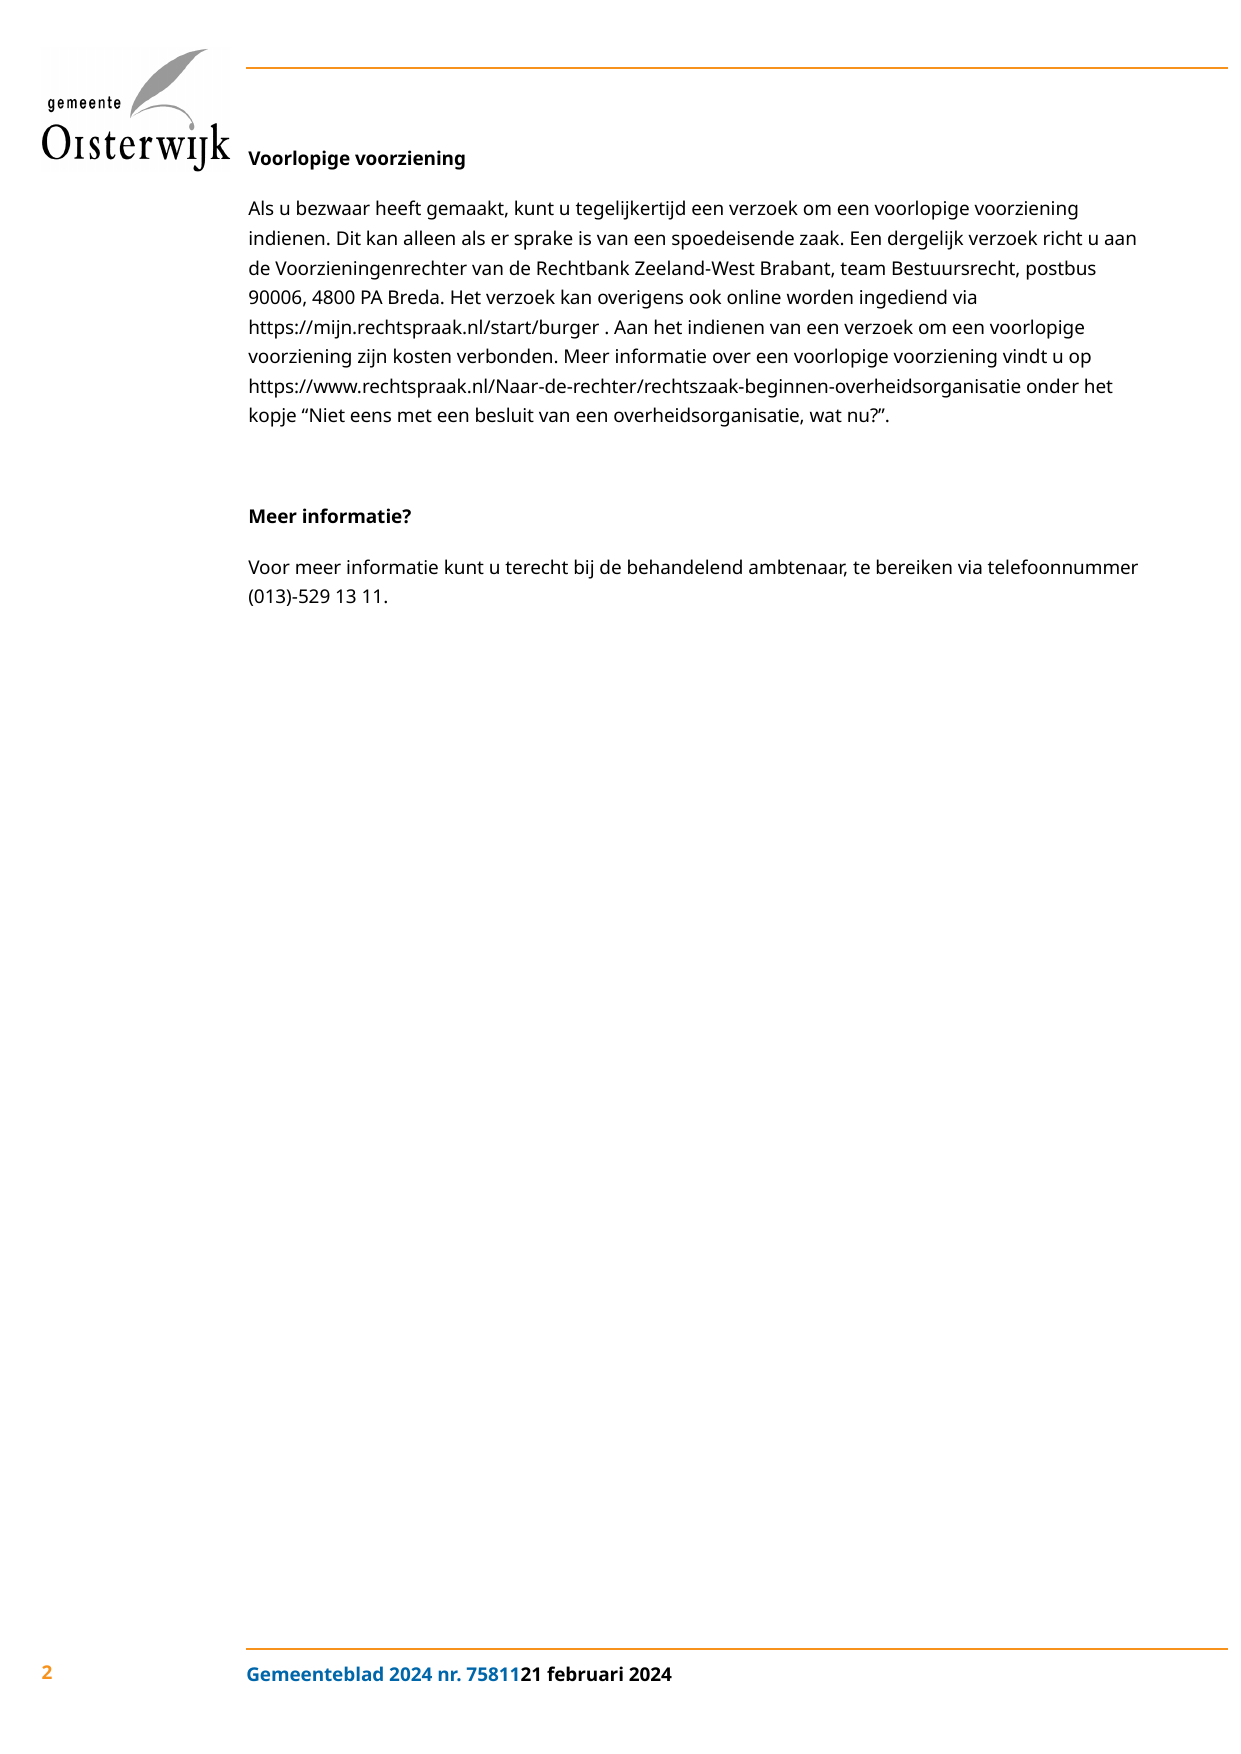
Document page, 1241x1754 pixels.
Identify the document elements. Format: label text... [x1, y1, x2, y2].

text Meer informatie? [248, 503, 1152, 529]
text Voorlopige voorziening [248, 145, 1152, 171]
picture [41, 47, 231, 172]
text Als u bezwaar heeft gemaakt, kunt u tegelijkertijd een verzoek om een voorlopige voorziening indienen. Dit kan alleen als er sprake is van een spoedeisende zaak. Een dergelijk verzoek richt u aan de Voorzieningenrechter van de Rechtbank Zeeland-West Brabant, team Bestuursrecht, postbus 90006, 4800 PA Breda. Het verzoek kan overigens ook online worden ingediend via https://mijn.rechtspraak.nl/start/burger . Aan het indienen van een verzoek om een voorlopige voorziening zijn kosten verbonden. Meer informatie over een voorlopige voorziening vindt u op https://www.rechtspraak.nl/Naar-de-rechter/rechtszaak-beginnen-overheidsorganisatie onder het kopje “Niet eens met een besluit van een overheidsorganisatie, wat nu?”. [248, 196, 1152, 428]
text Voor meer informatie kunt u terecht bij de behandelend ambtenaar, te bereiken via telefoonnummer (013)-529 13 11. [248, 554, 1152, 609]
